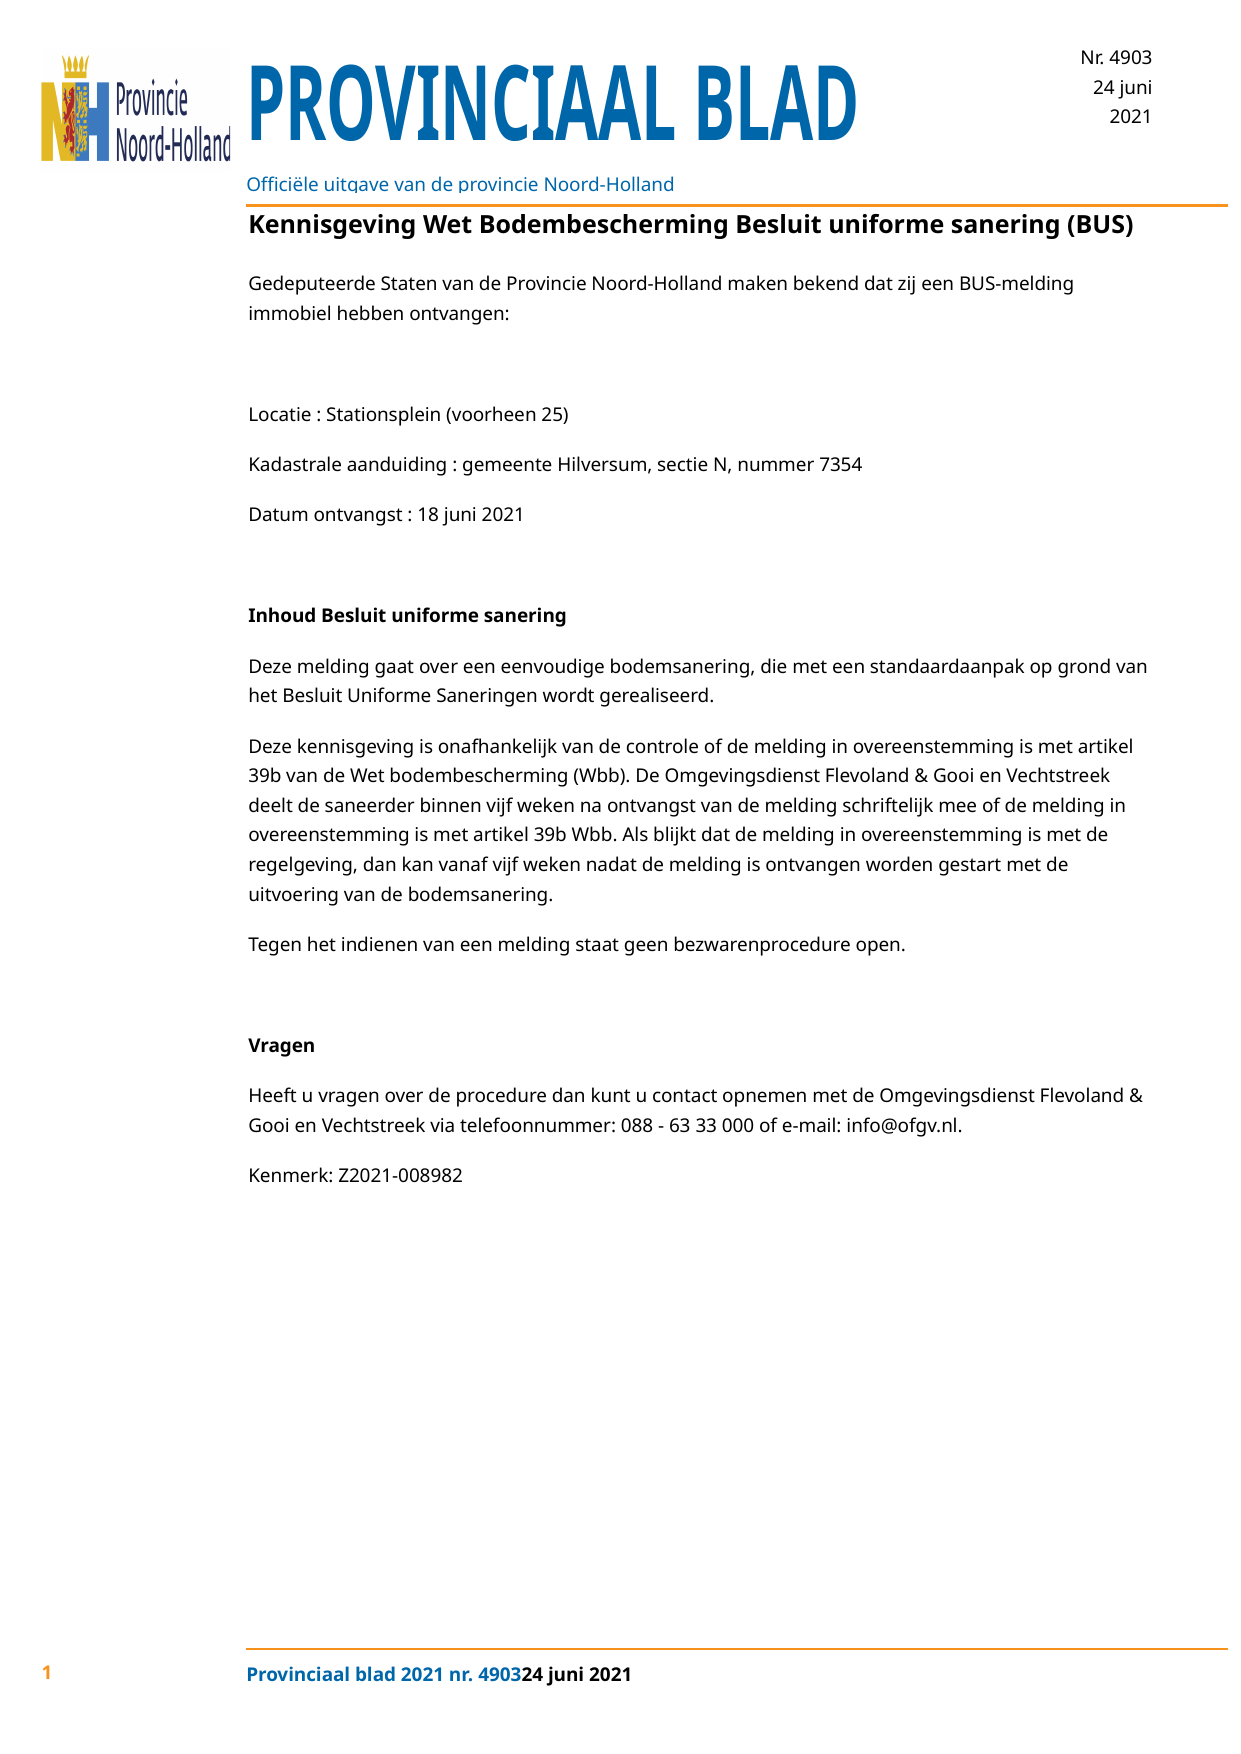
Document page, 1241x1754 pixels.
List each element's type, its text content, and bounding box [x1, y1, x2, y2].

text Kennisgeving Wet Bodembescherming Besluit uniforme sanering (BUS) [248, 207, 1152, 241]
text Deze kennisgeving is onafhankelijk van de controle of de melding in overeenstemming is met artikel 39b van de Wet bodembescherming (Wbb). De Omgevingsdienst Flevoland & Gooi en Vechtstreek deelt de saneerder binnen vijf weken na ontvangst van de melding schriftelijk mee of de melding in overeenstemming is met artikel 39b Wbb. Als blijkt dat de melding in overeenstemming is met de regelgeving, dan kan vanaf vijf weken nadat de melding is ontvangen worden gestart met de uitvoering van de bodemsanering. [248, 733, 1152, 906]
text Locatie : Stationsplein (voorheen 25) [248, 401, 1152, 426]
text Kenmerk: Z2021-008982 [248, 1162, 1152, 1188]
text Deze melding gaat over een eenvoudige bodemsanering, die met een standaardaanpak op grond van het Besluit Uniforme Saneringen wordt gerealiseerd. [248, 653, 1152, 708]
text Tegen het indienen van een melding staat geen bezwarenprocedure open. [248, 931, 1152, 957]
text Gedeputeerde Staten van de Provincie Noord-Holland maken bekend dat zij een BUS-melding immobiel hebben ontvangen: [248, 270, 1152, 326]
text Kadastrale aanduiding : gemeente Hilversum, sectie N, nummer 7354 [248, 451, 1152, 477]
picture [41, 47, 231, 172]
text Vragen [248, 1032, 1152, 1058]
text Heeft u vragen over de procedure dan kunt u contact opnemen met de Omgevingsdienst Flevoland & Gooi en Vechtstreek via telefoonnummer: 088 - 63 33 000 of e-mail: info@ofgv.nl. [248, 1082, 1152, 1138]
text Datum ontvangst : 18 juni 2021 [248, 502, 1152, 527]
text Inhoud Besluit uniforme sanering [248, 602, 1152, 628]
